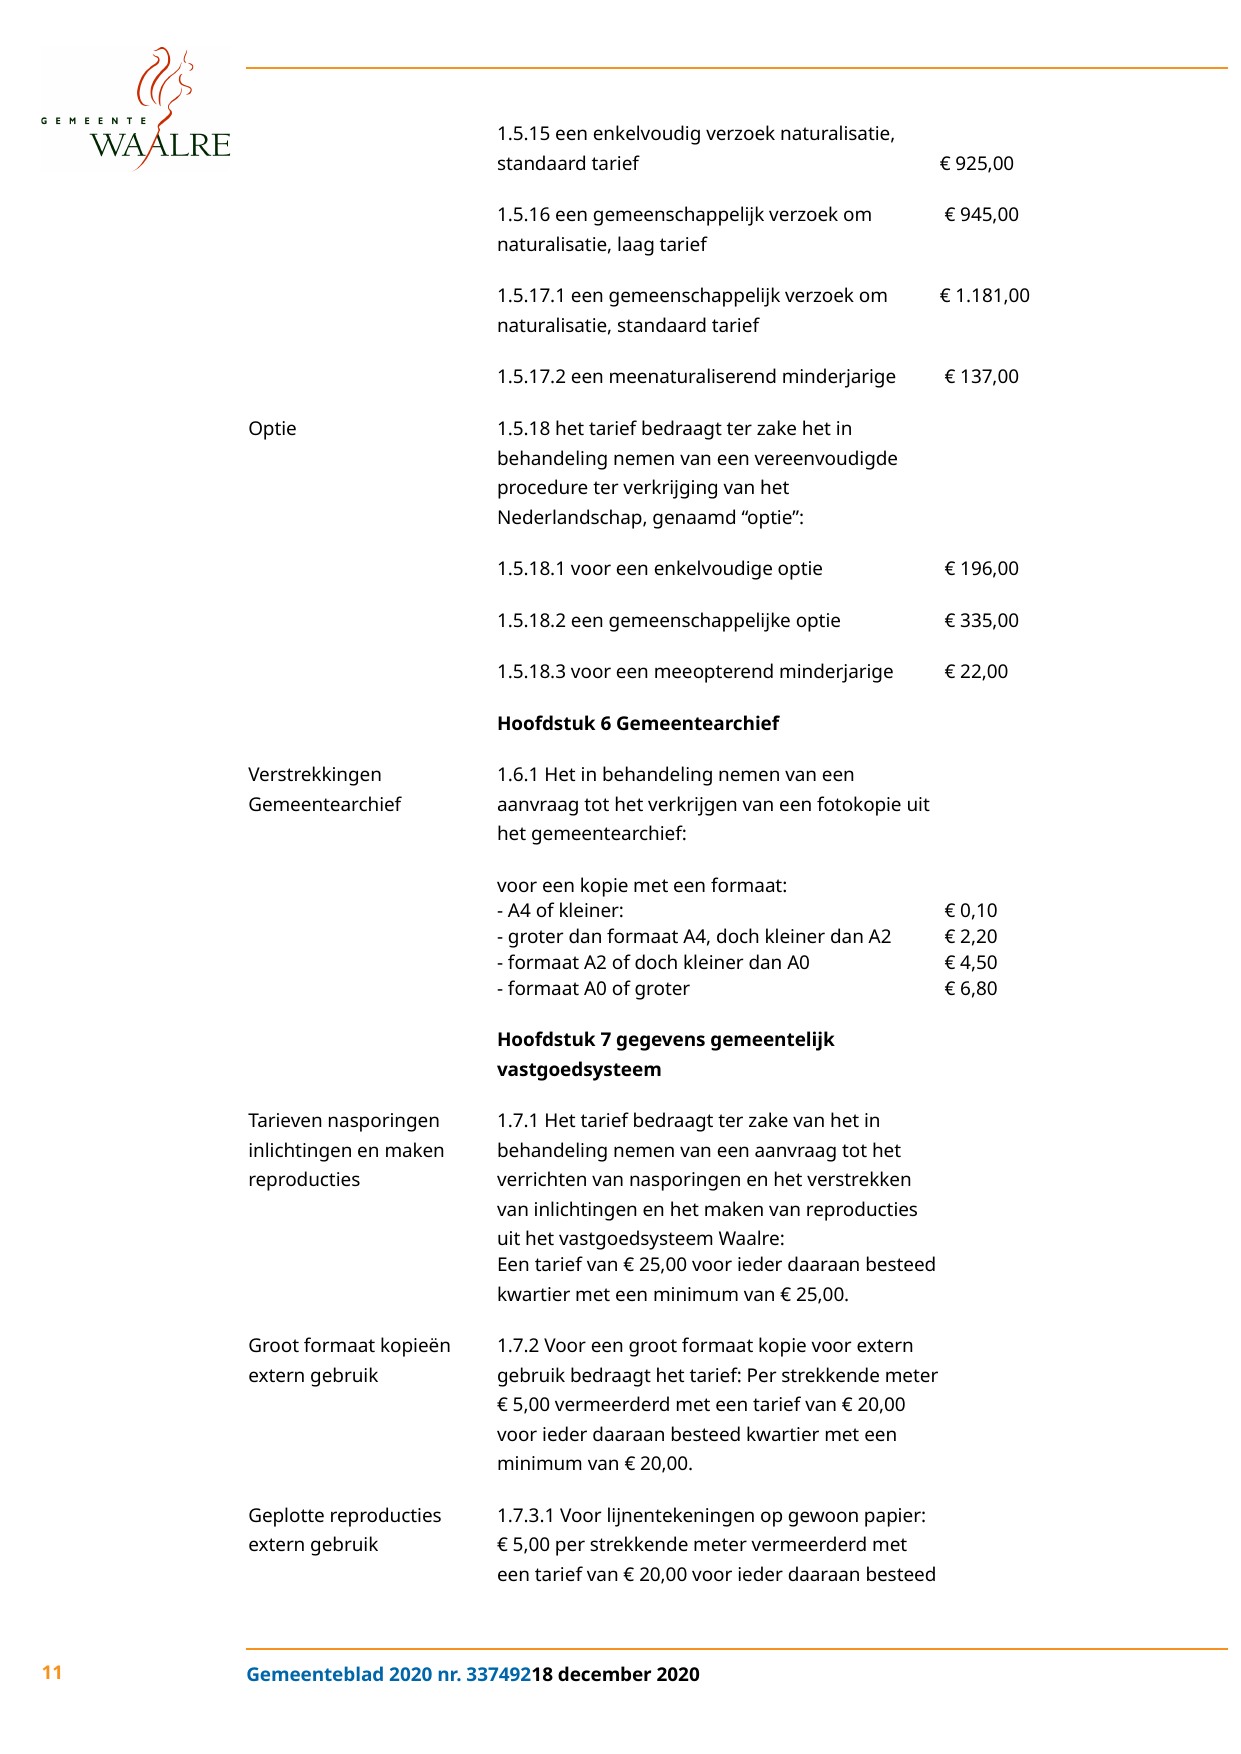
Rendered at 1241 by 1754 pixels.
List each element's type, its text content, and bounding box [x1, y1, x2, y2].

table_cell 1.5.17.1 een gemeenschappelijk verzoek om naturalisatie, standaard tarief [497, 283, 939, 338]
table_cell voor een kopie met een formaat: [497, 872, 939, 897]
table_cell [248, 176, 497, 202]
table_cell 1.5.17.2 een meenaturaliserend minderjarige [497, 364, 939, 389]
table_cell [248, 364, 497, 389]
table_cell [248, 735, 497, 761]
table_cell [940, 257, 1152, 283]
table_cell [248, 1000, 497, 1026]
table_cell 1.5.18.2 een gemeenschappelijke optie [497, 607, 939, 632]
table_cell [940, 95, 1152, 121]
table_cell [497, 735, 939, 761]
table_cell [248, 898, 497, 923]
table_cell [940, 735, 1152, 761]
table_cell [248, 555, 497, 581]
table_cell 1.5.15 een enkelvoudig verzoek naturalisatie, standaard tarief [497, 121, 939, 176]
table_cell [940, 581, 1152, 607]
table_cell [497, 581, 939, 607]
table_cell [248, 121, 497, 176]
table_cell € 1.181,00 [940, 283, 1152, 338]
table_cell [497, 95, 939, 121]
table_cell Optie [248, 415, 497, 529]
table_cell - formaat A0 of groter [497, 975, 939, 1000]
table_cell [940, 761, 1152, 846]
table_cell [497, 684, 939, 710]
table_cell [248, 658, 497, 684]
table_cell [497, 530, 939, 555]
table_cell [497, 338, 939, 364]
table_cell 1.7.1 Het tarief bedraagt ter zake van het in behandeling nemen van een aanvraag tot het verrichten van nasporingen en het verstrekken van inlichtingen en het maken van reproducties uit het vastgoedsysteem Waalre: [497, 1107, 939, 1251]
table_cell 1.7.3.1 Voor lijnentekeningen op gewoon papier: € 5,00 per strekkende meter vermeerderd met een tarief van € 20,00 voor ieder daaraan besteed [497, 1502, 939, 1587]
table_cell Groot formaat kopieën extern gebruik [248, 1332, 497, 1476]
table_cell [497, 257, 939, 283]
table_cell - formaat A2 of doch kleiner dan A0 [497, 949, 939, 975]
table_cell [940, 1026, 1152, 1081]
table_cell [248, 710, 497, 735]
table_cell - A4 of kleiner: [497, 898, 939, 923]
table_cell [248, 283, 497, 338]
table_cell [940, 1000, 1152, 1026]
table_cell [248, 530, 497, 555]
table_cell [940, 530, 1152, 555]
table_cell [940, 846, 1152, 872]
table_cell Tarieven nasporingen inlichtingen en maken reproducties [248, 1107, 497, 1251]
table_cell € 22,00 [940, 658, 1152, 684]
table_cell Hoofdstuk 6 Gemeentearchief [497, 710, 939, 735]
table_cell € 2,20 [940, 923, 1152, 949]
table_cell [940, 1476, 1152, 1502]
table_cell [248, 338, 497, 364]
table_cell [248, 975, 497, 1000]
table_cell Hoofdstuk 7 gegevens gemeentelijk vastgoedsysteem [497, 1026, 939, 1081]
table_cell [248, 1026, 497, 1081]
table_cell [248, 1476, 497, 1502]
table_cell [497, 176, 939, 202]
table_cell [940, 1332, 1152, 1476]
table_cell [940, 1251, 1152, 1307]
table_cell [940, 684, 1152, 710]
table_cell [248, 633, 497, 658]
table_cell Verstrekkingen Gemeentearchief [248, 761, 497, 846]
table_cell € 945,00 [940, 202, 1152, 257]
table_cell [940, 710, 1152, 735]
table_cell [497, 1000, 939, 1026]
table_cell 1.7.2 Voor een groot formaat kopie voor extern gebruik bedraagt het tarief: Per strekkende meter € 5,00 vermeerderd met een tarief van € 20,00 voor ieder daaraan besteed kwartier met een minimum van € 20,00. [497, 1332, 939, 1476]
table_cell [248, 607, 497, 632]
table_cell [248, 581, 497, 607]
table_cell 1.6.1 Het in behandeling nemen van een aanvraag tot het verkrijgen van een fotokopie uit het gemeentearchief: [497, 761, 939, 846]
table_cell € 6,80 [940, 975, 1152, 1000]
table_cell [497, 846, 939, 872]
table_cell [940, 633, 1152, 658]
table_cell 1.5.18 het tarief bedraagt ter zake het in behandeling nemen van een vereenvoudigde procedure ter verkrijging van het Nederlandschap, genaamd “optie”: [497, 415, 939, 529]
table_cell [248, 1081, 497, 1107]
table_cell [940, 1502, 1152, 1587]
table_cell [940, 176, 1152, 202]
table_cell [497, 389, 939, 415]
table_cell € 137,00 [940, 364, 1152, 389]
table_cell [940, 338, 1152, 364]
table_cell [248, 1307, 497, 1332]
table_cell 1.5.16 een gemeenschappelijk verzoek om naturalisatie, laag tarief [497, 202, 939, 257]
table_cell € 0,10 [940, 898, 1152, 923]
table_cell [248, 949, 497, 975]
table_cell € 196,00 [940, 555, 1152, 581]
table_cell [248, 872, 497, 897]
table_cell [497, 1476, 939, 1502]
table_cell € 925,00 [940, 121, 1152, 176]
table_cell [248, 846, 497, 872]
table_cell [248, 684, 497, 710]
table_cell [248, 257, 497, 283]
table_cell [248, 95, 497, 121]
table_cell [940, 872, 1152, 897]
table_cell [940, 1307, 1152, 1332]
table_cell € 335,00 [940, 607, 1152, 632]
table_cell [248, 923, 497, 949]
table_cell € 4,50 [940, 949, 1152, 975]
table_cell [497, 633, 939, 658]
table_cell [248, 202, 497, 257]
table_cell [940, 415, 1152, 529]
picture [41, 47, 231, 172]
table_cell [248, 389, 497, 415]
table_cell [497, 1081, 939, 1107]
table_cell [248, 1251, 497, 1307]
table_cell [497, 1307, 939, 1332]
table_cell Geplotte reproducties extern gebruik [248, 1502, 497, 1587]
table_cell [940, 1107, 1152, 1251]
table_cell 1.5.18.1 voor een enkelvoudige optie [497, 555, 939, 581]
table_cell - groter dan formaat A4, doch kleiner dan A2 [497, 923, 939, 949]
table_cell Een tarief van € 25,00 voor ieder daaraan besteed kwartier met een minimum van € 25,00. [497, 1251, 939, 1307]
table_cell [940, 1081, 1152, 1107]
table_cell [940, 389, 1152, 415]
table_cell 1.5.18.3 voor een meeopterend minderjarige [497, 658, 939, 684]
